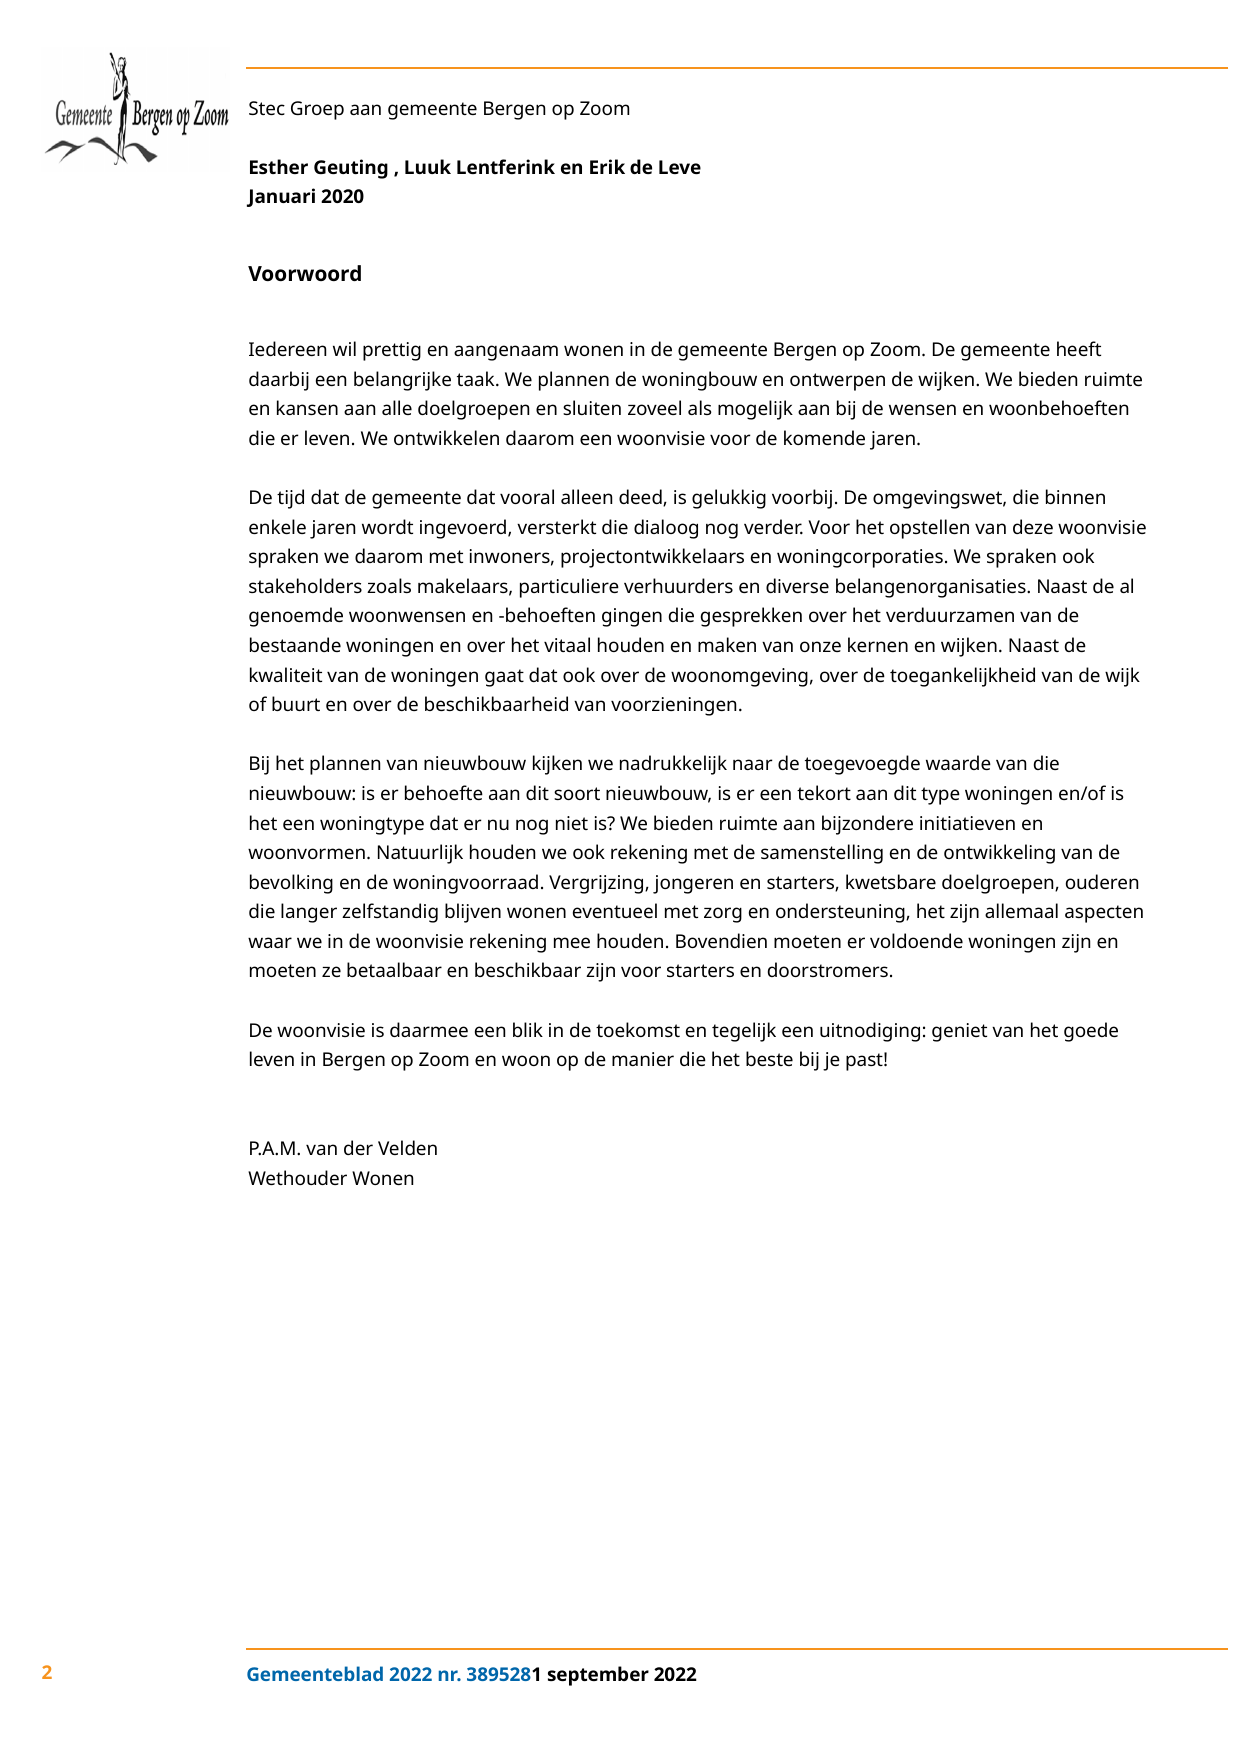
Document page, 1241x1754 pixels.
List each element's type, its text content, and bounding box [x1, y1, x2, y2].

text Stec Groep aan gemeente Bergen op Zoom [248, 95, 1152, 121]
text Voorwoord [248, 259, 1152, 287]
picture [41, 47, 231, 172]
text De woonvisie is daarmee een blik in de toekomst en tegelijk een uitnodiging: geniet van het goede leven in Bergen op Zoom en woon op de manier die het beste bij je past! [248, 1017, 1152, 1072]
text Januari 2020 [248, 183, 1152, 209]
text De tijd dat de gemeente dat vooral alleen deed, is gelukkig voorbij. De omgevingswet, die binnen enkele jaren wordt ingevoerd, versterkt die dialoog nog verder. Voor het opstellen van deze woonvisie spraken we daarom met inwoners, projectontwikkelaars en woningcorporaties. We spraken ook stakeholders zoals makelaars, particuliere verhuurders en diverse belangenorganisaties. Naast de al genoemde woonwensen en -behoeften gingen die gesprekken over het verduurzamen van de bestaande woningen en over het vitaal houden en maken van onze kernen en wijken. Naast de kwaliteit van de woningen gaat dat ook over de woonomgeving, over de toegankelijkheid van de wijk of buurt en over de beschikbaarheid van voorzieningen. [248, 484, 1152, 717]
text Wethouder Wonen [248, 1165, 1152, 1191]
text Iedereen wil prettig en aangenaam wonen in de gemeente Bergen op Zoom. De gemeente heeft daarbij een belangrijke taak. We plannen de woningbouw en ontwerpen de wijken. We bieden ruimte en kansen aan alle doelgroepen en sluiten zoveel als mogelijk aan bij de wensen en woonbehoeften die er leven. We ontwikkelen daarom een woonvisie voor de komende jaren. [248, 336, 1152, 451]
text Esther Geuting , Luuk Lentferink en Erik de Leve [248, 154, 1152, 180]
text P.A.M. van der Velden [248, 1135, 1152, 1161]
text Bij het plannen van nieuwbouw kijken we nadrukkelijk naar de toegevoegde waarde van die nieuwbouw: is er behoefte aan dit soort nieuwbouw, is er een tekort aan dit type woningen en/of is het een woningtype dat er nu nog niet is? We bieden ruimte aan bijzondere initiatieven en woonvormen. Natuurlijk houden we ook rekening met de samenstelling en de ontwikkeling van de bevolking en de woningvoorraad. Vergrijzing, jongeren en starters, kwetsbare doelgroepen, ouderen die langer zelfstandig blijven wonen eventueel met zorg en ondersteuning, het zijn allemaal aspecten waar we in de woonvisie rekening mee houden. Bovendien moeten er voldoende woningen zijn en moeten ze betaalbaar en beschikbaar zijn voor starters en doorstromers. [248, 751, 1152, 983]
